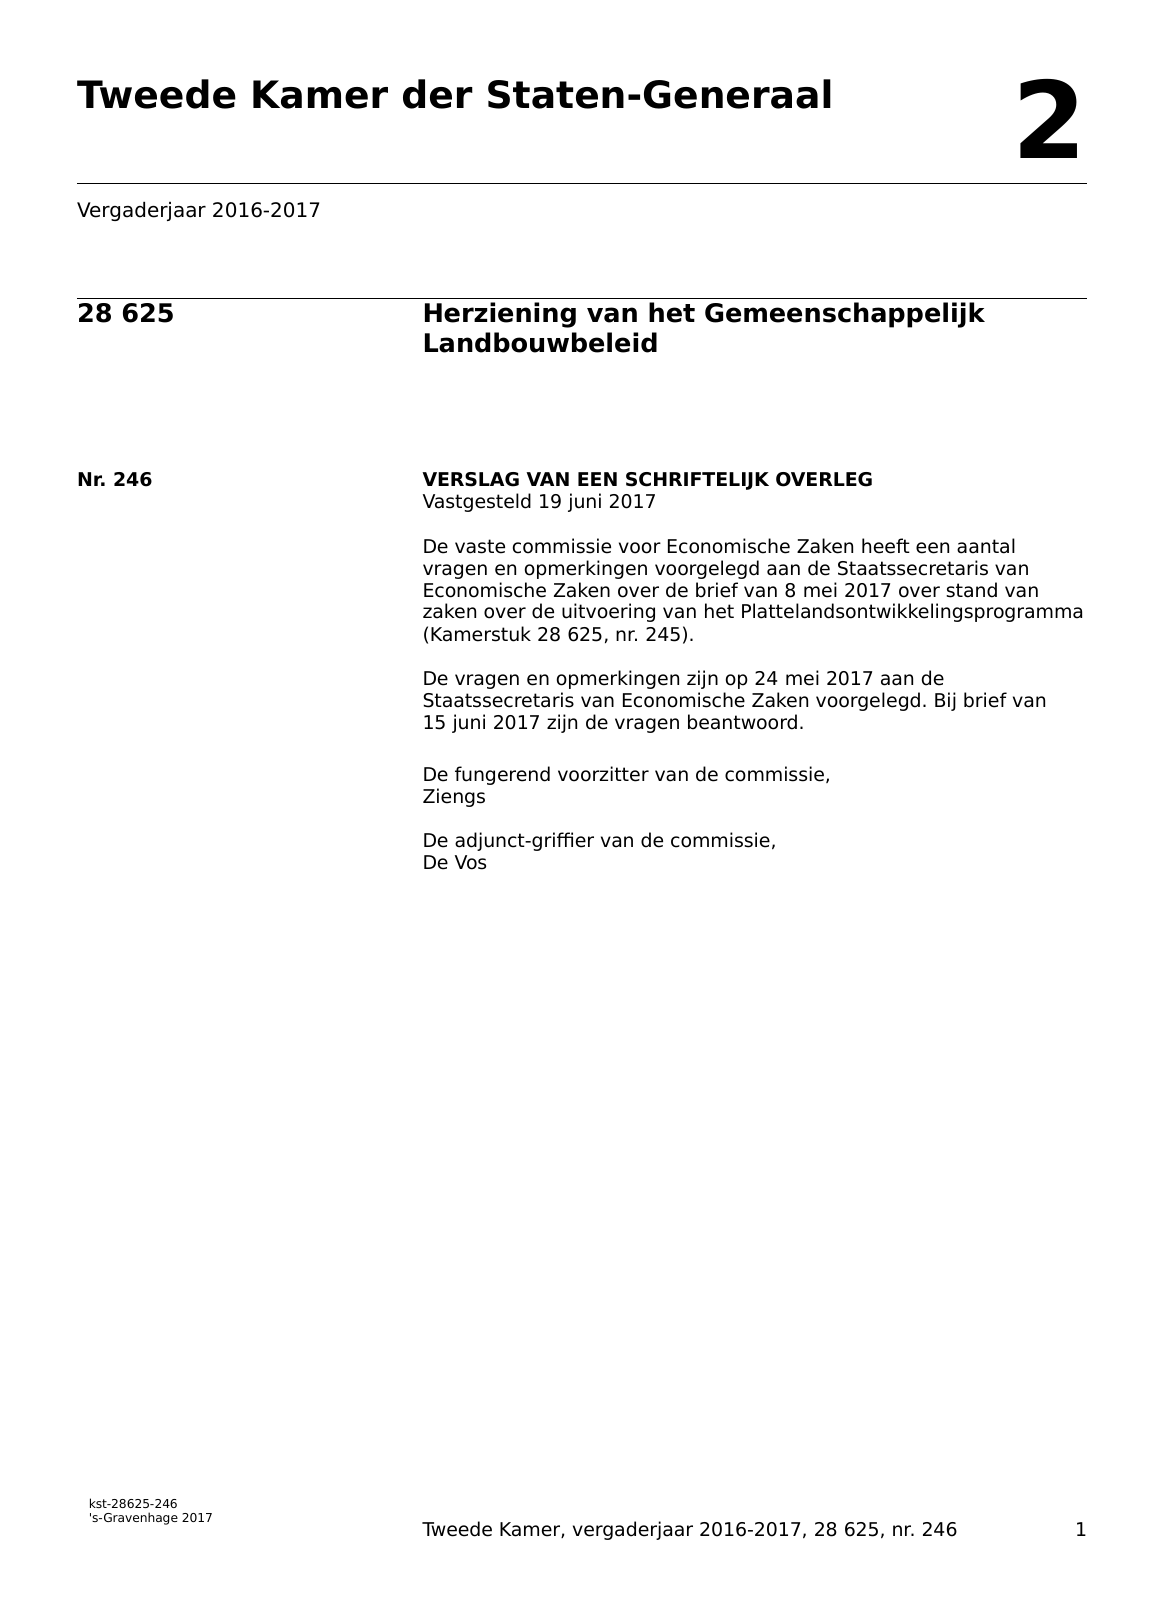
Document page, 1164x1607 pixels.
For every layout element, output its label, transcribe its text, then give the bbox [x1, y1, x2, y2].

text De vaste commissie voor Economische Zaken heeft een aantal vragen en opmerkingen voorgelegd aan de Staatssecretaris van Economische Zaken over de brief van 8 mei 2017 over stand van zaken over de uitvoering van het Plattelandsontwikkelingsprogramma (Kamerstuk 28 625, nr. 245). [422, 536, 1087, 645]
text 's-Gravenhage 2017 [88, 1511, 323, 1525]
table_cell Vergaderjaar 2016-2017 [77, 184, 1087, 298]
text De adjunct-griffier van de commissie, De Vos [422, 830, 1087, 874]
text De vragen en opmerkingen zijn op 24 mei 2017 aan de Staatssecretaris van Economische Zaken voorgelegd. Bij brief van 15 juni 2017 zijn de vragen beantwoord. [422, 668, 1087, 733]
subtitle Nr. 246 VERSLAG VAN EEN SCHRIFTELIJK OVERLEG [77, 469, 1087, 491]
subtitle 28 625 Herziening van het Gemeenschappelijk Landbouwbeleid [77, 299, 1087, 358]
text kst-28625-246 [88, 1497, 323, 1511]
text Vastgesteld 19 juni 2017 [422, 491, 1087, 513]
text De fungerend voorzitter van de commissie, Ziengs [422, 763, 1087, 807]
table_header Tweede Kamer der Staten-Generaal [77, 59, 886, 183]
table_header 2 [886, 59, 1087, 183]
